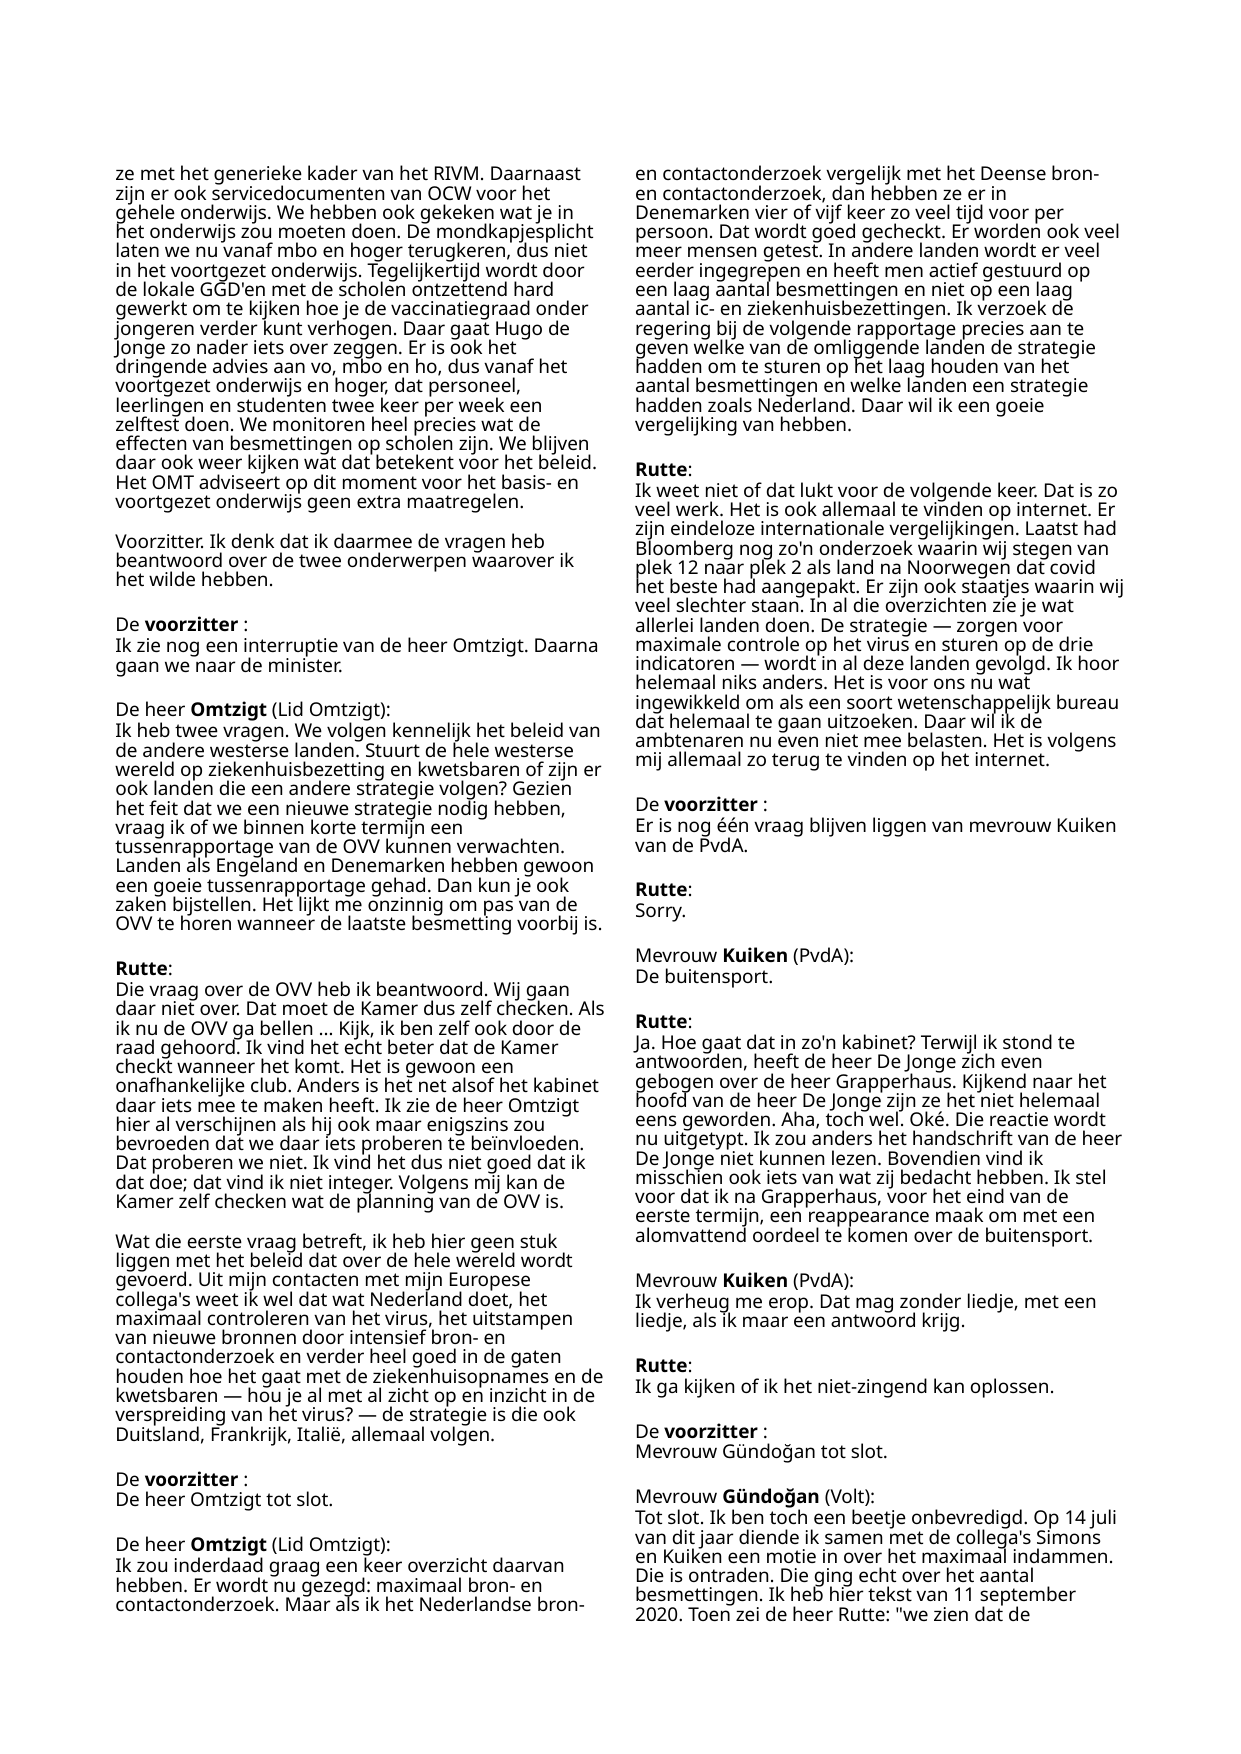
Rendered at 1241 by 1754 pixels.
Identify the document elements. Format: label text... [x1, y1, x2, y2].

text Ik ga kijken of ik het niet-zingend kan oplossen. [635, 1378, 1125, 1397]
text Mevrouw Kuiken (PvdA): [635, 1267, 1125, 1293]
text Wat die eerste vraag betreft, ik heb hier geen stuk liggen met het beleid dat over de hele wereld wordt gevoerd. Uit mijn contacten met mijn Europese collega's weet ik wel dat wat Nederland doet, het maximaal controleren van het virus, het uitstampen van nieuwe bronnen door intensief bron- en contactonderzoek en verder heel goed in de gaten houden hoe het gaat met de ziekenhuisopnames en de kwetsbaren — hou je al met al zicht op en inzicht in de verspreiding van het virus? — de strategie is die ook Duitsland, Frankrijk, Italië, allemaal volgen. [115, 1233, 605, 1445]
text Rutte: [635, 1008, 1125, 1034]
text Rutte: [115, 955, 605, 981]
text De voorzitter : [635, 792, 1125, 817]
text en contactonderzoek vergelijk met het Deense bron- en contactonderzoek, dan hebben ze er in Denemarken vier of vijf keer zo veel tijd voor per persoon. Dat wordt goed gecheckt. Er worden ook veel meer mensen getest. In andere landen wordt er veel eerder ingegrepen en heeft men actief gestuurd op een laag aantal besmettingen en niet op een laag aantal ic- en ziekenhuisbezettingen. Ik verzoek de regering bij de volgende rapportage precies aan te geven welke van de omliggende landen de strategie hadden om te sturen op het laag houden van het aantal besmettingen en welke landen een strategie hadden zoals Nederland. Daar wil ik een goeie vergelijking van hebben. [635, 165, 1125, 435]
text Ja. Hoe gaat dat in zo'n kabinet? Terwijl ik stond te antwoorden, heeft de heer De Jonge zich even gebogen over de heer Grapperhaus. Kijkend naar het hoofd van de heer De Jonge zijn ze het niet helemaal eens geworden. Aha, toch wel. Oké. Die reactie wordt nu uitgetypt. Ik zou anders het handschrift van de heer De Jonge niet kunnen lezen. Bovendien vind ik misschien ook iets van wat zij bedacht hebben. Ik stel voor dat ik na Grapperhaus, voor het eind van de eerste termijn, een reappearance maak om met een alomvattend oordeel te komen over de buitensport. [635, 1034, 1125, 1246]
text Ik zie nog een interruptie van de heer Omtzigt. Daarna gaan we naar de minister. [115, 637, 605, 676]
text Die vraag over de OVV heb ik beantwoord. Wij gaan daar niet over. Dat moet de Kamer dus zelf checken. Als ik nu de OVV ga bellen … Kijk, ik ben zelf ook door de raad gehoord. Ik vind het echt beter dat de Kamer checkt wanneer het komt. Het is gewoon een onafhankelijke club. Anders is het net alsof het kabinet daar iets mee te maken heeft. Ik zie de heer Omtzigt hier al verschijnen als hij ook maar enigszins zou bevroeden dat we daar iets proberen te beïnvloeden. Dat proberen we niet. Ik vind het dus niet goed dat ik dat doe; dat vind ik niet integer. Volgens mij kan de Kamer zelf checken wat de planning van de OVV is. [115, 981, 605, 1212]
text Voorzitter. Ik denk dat ik daarmee de vragen heb beantwoord over de twee onderwerpen waarover ik het wilde hebben. [115, 533, 605, 591]
text Ik zou inderdaad graag een keer overzicht daarvan hebben. Er wordt nu gezegd: maximaal bron- en contactonderzoek. Maar als ik het Nederlandse bron- [115, 1557, 605, 1615]
text Rutte: [635, 877, 1125, 902]
text Ik weet niet of dat lukt voor de volgende keer. Dat is zo veel werk. Het is ook allemaal te vinden op internet. Er zijn eindeloze internationale vergelijkingen. Laatst had Bloomberg nog zo'n onderzoek waarin wij stegen van plek 12 naar plek 2 als land na Noorwegen dat covid het beste had aangepakt. Er zijn ook staatjes waarin wij veel slechter staan. In al die overzichten zie je wat allerlei landen doen. De strategie — zorgen voor maximale controle op het virus en sturen op de drie indicatoren — wordt in al deze landen gevolgd. Ik hoor helemaal niks anders. Het is voor ons nu wat ingewikkeld om als een soort wetenschappelijk bureau dat helemaal te gaan uitzoeken. Daar wil ik de ambtenaren nu even niet mee belasten. Het is volgens mij allemaal zo terug te vinden op het internet. [635, 482, 1125, 771]
text Rutte: [635, 1352, 1125, 1378]
text De buitensport. [635, 968, 1125, 987]
text Rutte: [635, 456, 1125, 482]
text De heer Omtzigt (Lid Omtzigt): [115, 697, 605, 722]
text Ik heb twee vragen. We volgen kennelijk het beleid van de andere westerse landen. Stuurt de hele westerse wereld op ziekenhuisbezetting en kwetsbaren of zijn er ook landen die een andere strategie volgen? Gezien het feit dat we een nieuwe strategie nodig hebben, vraag ik of we binnen korte termijn een tussenrapportage van de OVV kunnen verwachten. Landen als Engeland en Denemarken hebben gewoon een goeie tussenrapportage gehad. Dan kun je ook zaken bijstellen. Het lijkt me onzinnig om pas van de OVV te horen wanneer de laatste besmetting voorbij is. [115, 722, 605, 934]
text De voorzitter : [115, 612, 605, 637]
text Ik verheug me erop. Dat mag zonder liedje, met een liedje, als ik maar een antwoord krijg. [635, 1293, 1125, 1331]
text Er is nog één vraag blijven liggen van mevrouw Kuiken van de PvdA. [635, 817, 1125, 856]
text Sorry. [635, 902, 1125, 922]
text Mevrouw Gündoğan (Volt): [635, 1484, 1125, 1509]
text ze met het generieke kader van het RIVM. Daarnaast zijn er ook servicedocumenten van OCW voor het gehele onderwijs. We hebben ook gekeken wat je in het onderwijs zou moeten doen. De mondkapjesplicht laten we nu vanaf mbo en hoger terugkeren, dus niet in het voortgezet onderwijs. Tegelijkertijd wordt door de lokale GGD'en met de scholen ontzettend hard gewerkt om te kijken hoe je de vaccinatiegraad onder jongeren verder kunt verhogen. Daar gaat Hugo de Jonge zo nader iets over zeggen. Er is ook het dringende advies aan vo, mbo en ho, dus vanaf het voortgezet onderwijs en hoger, dat personeel, leerlingen en studenten twee keer per week een zelftest doen. We monitoren heel precies wat de effecten van besmettingen op scholen zijn. We blijven daar ook weer kijken wat dat betekent voor het beleid. Het OMT adviseert op dit moment voor het basis- en voortgezet onderwijs geen extra maatregelen. [115, 165, 605, 512]
text De heer Omtzigt (Lid Omtzigt): [115, 1532, 605, 1557]
text Tot slot. Ik ben toch een beetje onbevredigd. Op 14 juli van dit jaar diende ik samen met de collega's Simons en Kuiken een motie in over het maximaal indammen. Die is ontraden. Die ging echt over het aantal besmettingen. Ik heb hier tekst van 11 september 2020. Toen zei de heer Rutte: "we zien dat de [635, 1509, 1125, 1625]
text Mevrouw Gündoğan tot slot. [635, 1443, 1125, 1463]
text De voorzitter : [635, 1418, 1125, 1443]
text De heer Omtzigt tot slot. [115, 1491, 605, 1511]
text De voorzitter : [115, 1466, 605, 1491]
text Mevrouw Kuiken (PvdA): [635, 942, 1125, 968]
